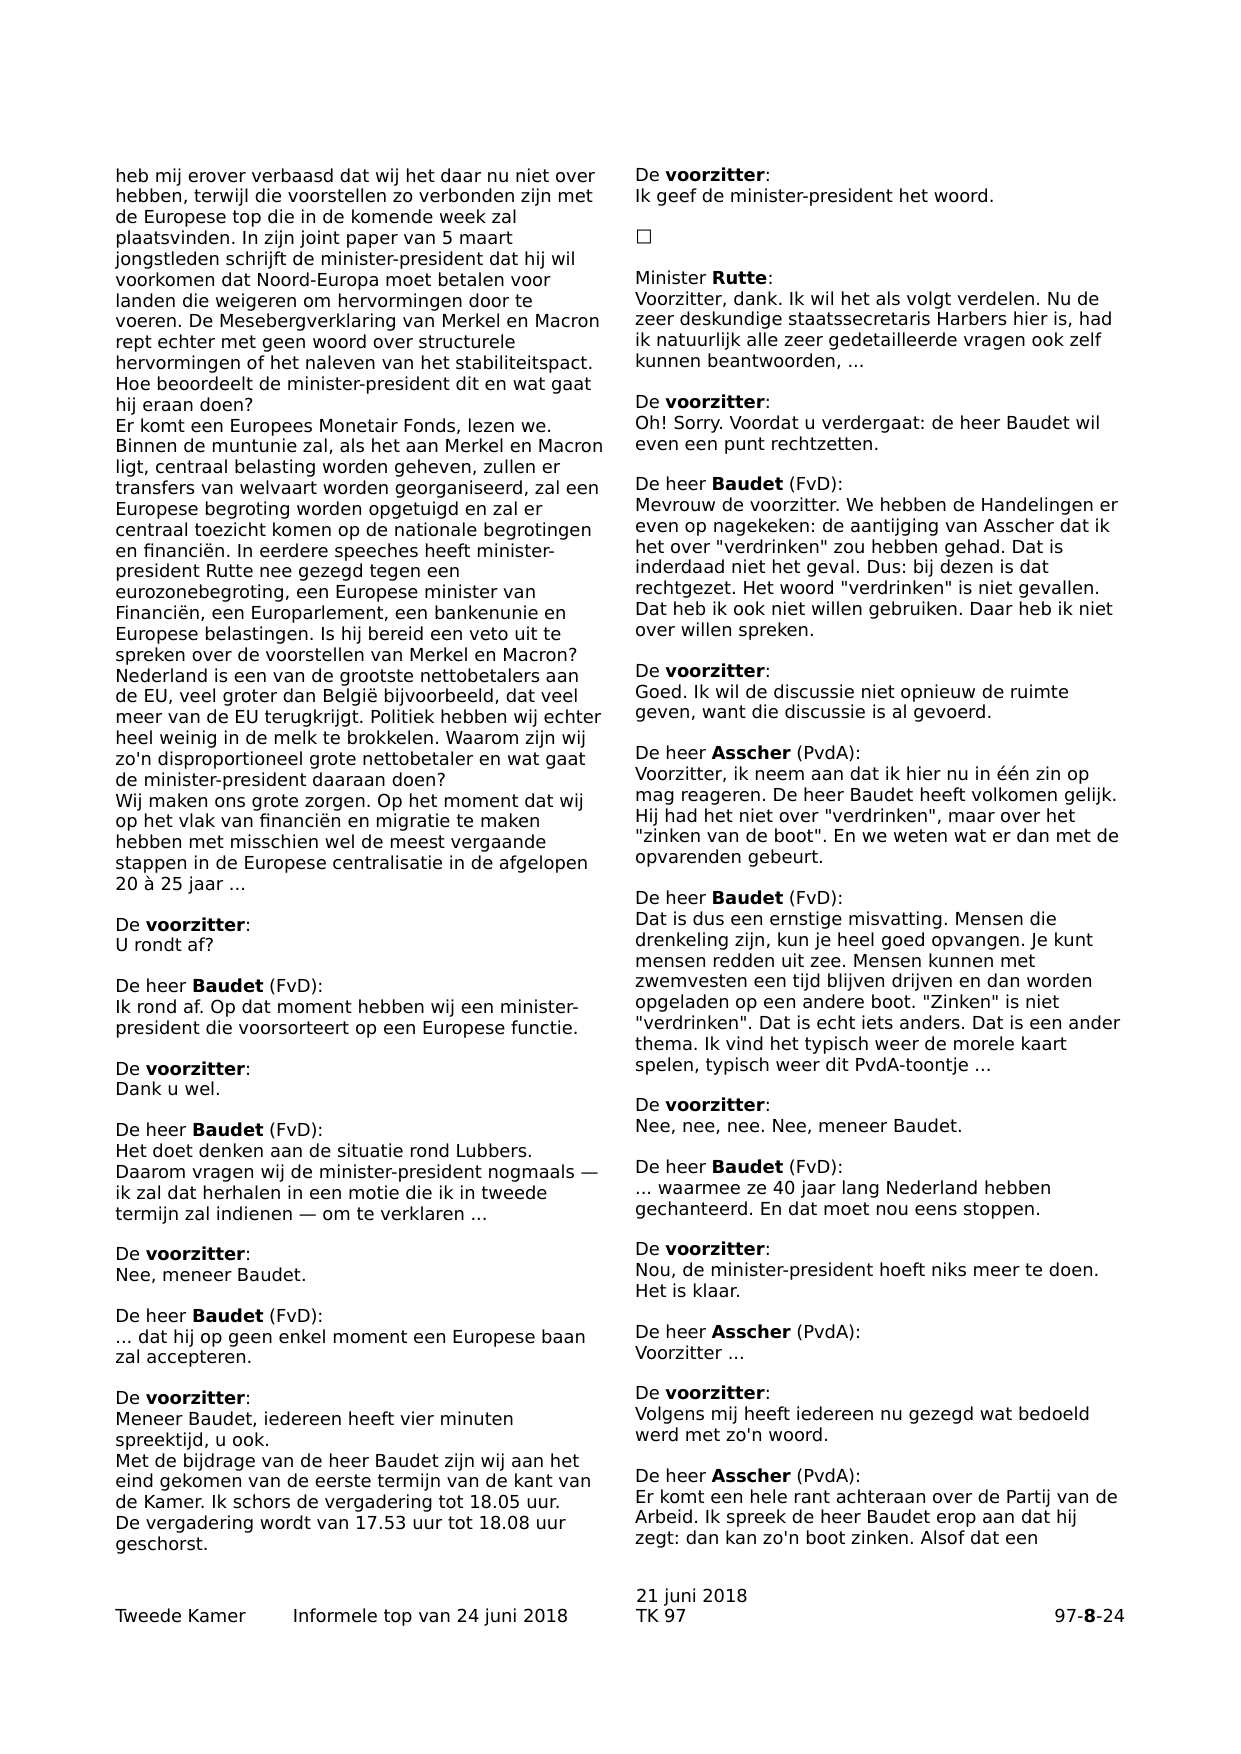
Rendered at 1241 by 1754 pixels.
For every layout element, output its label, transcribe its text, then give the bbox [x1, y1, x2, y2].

text Nee, nee, nee. Nee, meneer Baudet. [635, 1116, 1125, 1137]
text De voorzitter: [635, 1095, 1125, 1116]
text Voorzitter, dank. Ik wil het als volgt verdelen. Nu de zeer deskundige staatssecretaris Harbers hier is, had ik natuurlijk alle zeer gedetailleerde vragen ook zelf kunnen beantwoorden, ... [635, 288, 1125, 372]
text De vergadering wordt van 17.53 uur tot 18.08 uur geschorst. [115, 1513, 605, 1554]
text De heer Asscher (PvdA): [635, 1466, 1125, 1486]
text Oh! Sorry. Voordat u verdergaat: de heer Baudet wil even een punt rechtzetten. [635, 412, 1125, 454]
text De voorzitter: [115, 1244, 605, 1265]
text Volgens mij heeft iedereen nu gezegd wat bedoeld werd met zo'n woord. [635, 1404, 1125, 1446]
text Goed. Ik wil de discussie niet opnieuw de ruimte geven, want die discussie is al gevoerd. [635, 681, 1125, 723]
text De heer Asscher (PvdA): [635, 1322, 1125, 1342]
text De voorzitter: [635, 1383, 1125, 1404]
text ... waarmee ze 40 jaar lang Nederland hebben gechanteerd. En dat moet nou eens stoppen. [635, 1178, 1125, 1219]
text U rondt af? [115, 935, 605, 956]
text Er komt een Europees Monetair Fonds, lezen we. Binnen de muntunie zal, als het aan Merkel en Macron ligt, centraal belasting worden geheven, zullen er transfers van welvaart worden georganiseerd, zal een Europese begroting worden opgetuigd en zal er centraal toezicht komen op de nationale begrotingen en financiën. In eerdere speeches heeft minister-president Rutte nee gezegd tegen een eurozonebegroting, een Europese minister van Financiën, een Europarlement, een bankenunie en Europese belastingen. Is hij bereid een veto uit te spreken over de voorstellen van Merkel en Macron? Nederland is een van de grootste nettobetalers aan de EU, veel groter dan België bijvoorbeeld, dat veel meer van de EU terugkrijgt. Politiek hebben wij echter heel weinig in de melk te brokkelen. Waarom zijn wij zo'n disproportioneel grote nettobetaler en wat gaat de minister-president daaraan doen? [115, 415, 605, 790]
text De heer Baudet (FvD): [115, 1306, 605, 1326]
text Er komt een hele rant achteraan over de Partij van de Arbeid. Ik spreek de heer Baudet erop aan dat hij zegt: dan kan zo'n boot zinken. Alsof dat een [635, 1486, 1125, 1549]
text Wij maken ons grote zorgen. Op het moment dat wij op het vlak van financiën en migratie te maken hebben met misschien wel de meest vergaande stappen in de Europese centralisatie in de afgelopen 20 à 25 jaar ... [115, 790, 605, 894]
text De voorzitter: [115, 1388, 605, 1409]
text De heer Baudet (FvD): [115, 1120, 605, 1141]
text Dank u wel. [115, 1079, 605, 1100]
text Voorzitter, ik neem aan dat ik hier nu in één zin op mag reageren. De heer Baudet heeft volkomen gelijk. Hij had het niet over "verdrinken", maar over het "zinken van de boot". En we weten wat er dan met de opvarenden gebeurt. [635, 764, 1125, 868]
text De voorzitter: [635, 661, 1125, 681]
text De voorzitter: [115, 914, 605, 935]
text De heer Baudet (FvD): [635, 474, 1125, 495]
text Ik geef de minister-president het woord. [635, 186, 1125, 207]
text De voorzitter: [635, 165, 1125, 186]
text Ik rond af. Op dat moment hebben wij een minister-president die voorsorteert op een Europese functie. [115, 997, 605, 1038]
text heb mij erover verbaasd dat wij het daar nu niet over hebben, terwijl die voorstellen zo verbonden zijn met de Europese top die in de komende week zal plaatsvinden. In zijn joint paper van 5 maart jongstleden schrijft de minister-president dat hij wil voorkomen dat Noord-Europa moet betalen voor landen die weigeren om hervormingen door te voeren. De Mesebergverklaring van Merkel en Macron rept echter met geen woord over structurele hervormingen of het naleven van het stabiliteitspact. Hoe beoordeelt de minister-president dit en wat gaat hij eraan doen? [115, 165, 605, 415]
text Meneer Baudet, iedereen heeft vier minuten spreektijd, u ook. [115, 1409, 605, 1450]
text De voorzitter: [635, 1239, 1125, 1260]
text Met de bijdrage van de heer Baudet zijn wij aan het eind gekomen van de eerste termijn van de kant van de Kamer. Ik schors de vergadering tot 18.05 uur. [115, 1450, 605, 1513]
text Nou, de minister-president hoeft niks meer te doen. Het is klaar. [635, 1260, 1125, 1302]
text ⬜ [635, 227, 1125, 248]
text De heer Baudet (FvD): [115, 976, 605, 997]
text De heer Baudet (FvD): [635, 1157, 1125, 1178]
text Mevrouw de voorzitter. We hebben de Handelingen er even op nagekeken: de aantijging van Asscher dat ik het over "verdrinken" zou hebben gehad. Dat is inderdaad niet het geval. Dus: bij dezen is dat rechtgezet. Het woord "verdrinken" is niet gevallen. Dat heb ik ook niet willen gebruiken. Daar heb ik niet over willen spreken. [635, 495, 1125, 641]
text Nee, meneer Baudet. [115, 1265, 605, 1286]
text Minister Rutte: [635, 268, 1125, 288]
text De heer Baudet (FvD): [635, 888, 1125, 909]
text Voorzitter ... [635, 1342, 1125, 1363]
text De voorzitter: [635, 392, 1125, 412]
text Dat is dus een ernstige misvatting. Mensen die drenkeling zijn, kun je heel goed opvangen. Je kunt mensen redden uit zee. Mensen kunnen met zwemvesten een tijd blijven drijven en dan worden opgeladen op een andere boot. "Zinken" is niet "verdrinken". Dat is echt iets anders. Dat is een ander thema. Ik vind het typisch weer de morele kaart spelen, typisch weer dit PvdA-toontje ... [635, 909, 1125, 1075]
text Het doet denken aan de situatie rond Lubbers. Daarom vragen wij de minister-president nogmaals — ik zal dat herhalen in een motie die ik in tweede termijn zal indienen — om te verklaren ... [115, 1141, 605, 1224]
text De heer Asscher (PvdA): [635, 743, 1125, 764]
text De voorzitter: [115, 1058, 605, 1079]
text ... dat hij op geen enkel moment een Europese baan zal accepteren. [115, 1326, 605, 1368]
